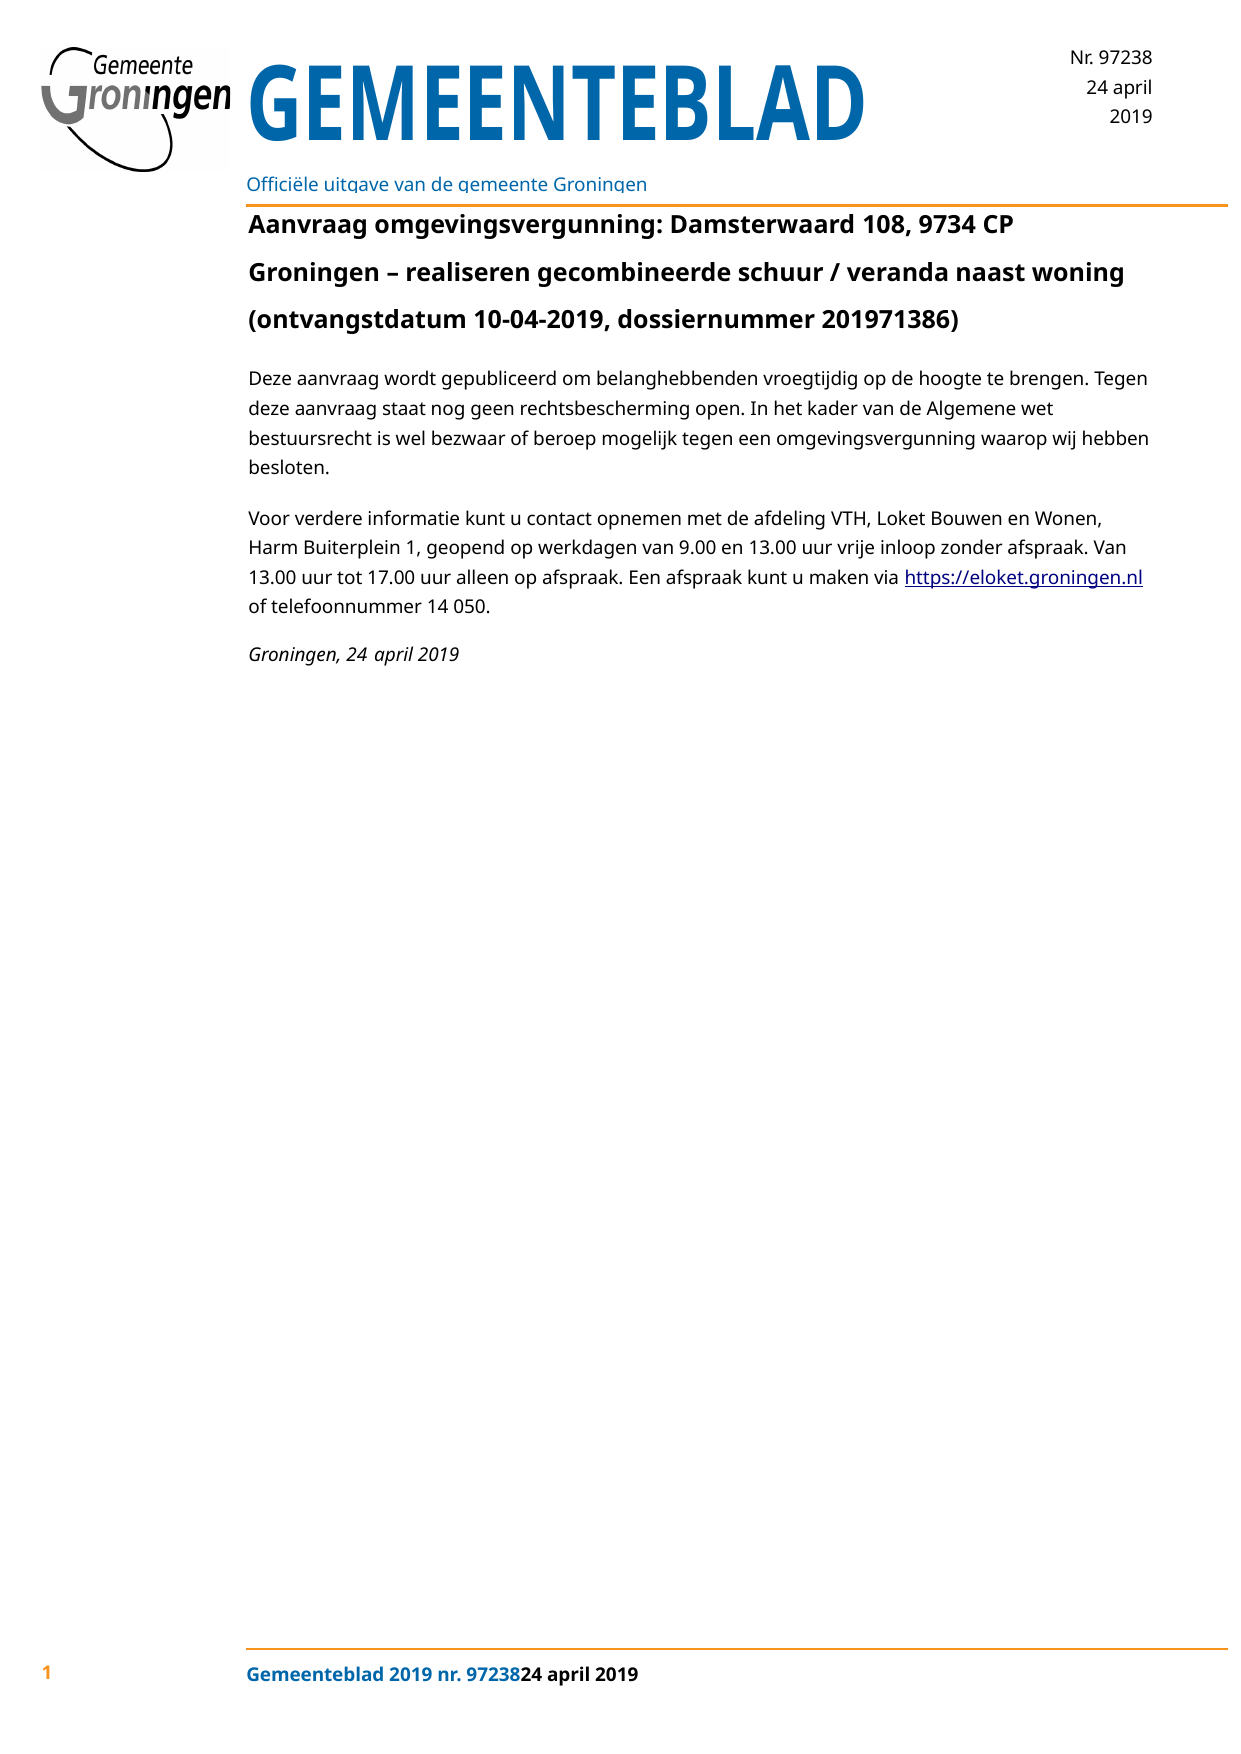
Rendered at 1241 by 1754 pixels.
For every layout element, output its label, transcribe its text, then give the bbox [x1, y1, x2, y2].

picture [41, 47, 231, 172]
text Deze aanvraag wordt gepubliceerd om belanghebbenden vroegtijdig op de hoogte te brengen. Tegen deze aanvraag staat nog geen rechtsbescherming open. In het kader van de Algemene wet bestuursrecht is wel bezwaar of beroep mogelijk tegen een omgevingsvergunning waarop wij hebben besloten. [248, 366, 1152, 480]
text Aanvraag omgevingsvergunning: Damsterwaard 108, 9734 CP Groningen – realiseren gecombineerde schuur / veranda naast woning (ontvangstdatum 10-04-2019, dossiernummer 201971386) [248, 207, 1152, 336]
text Groningen, 24 april 2019 [248, 641, 1152, 667]
text Voor verdere informatie kunt u contact opnemen met de afdeling VTH, Loket Bouwen en Wonen, Harm Buiterplein 1, geopend op werkdagen van 9.00 en 13.00 uur vrije inloop zonder afspraak. Van 13.00 uur tot 17.00 uur alleen op afspraak. Een afspraak kunt u maken via https://eloket.groningen.nl of telefoonnummer 14 050. [248, 505, 1152, 619]
